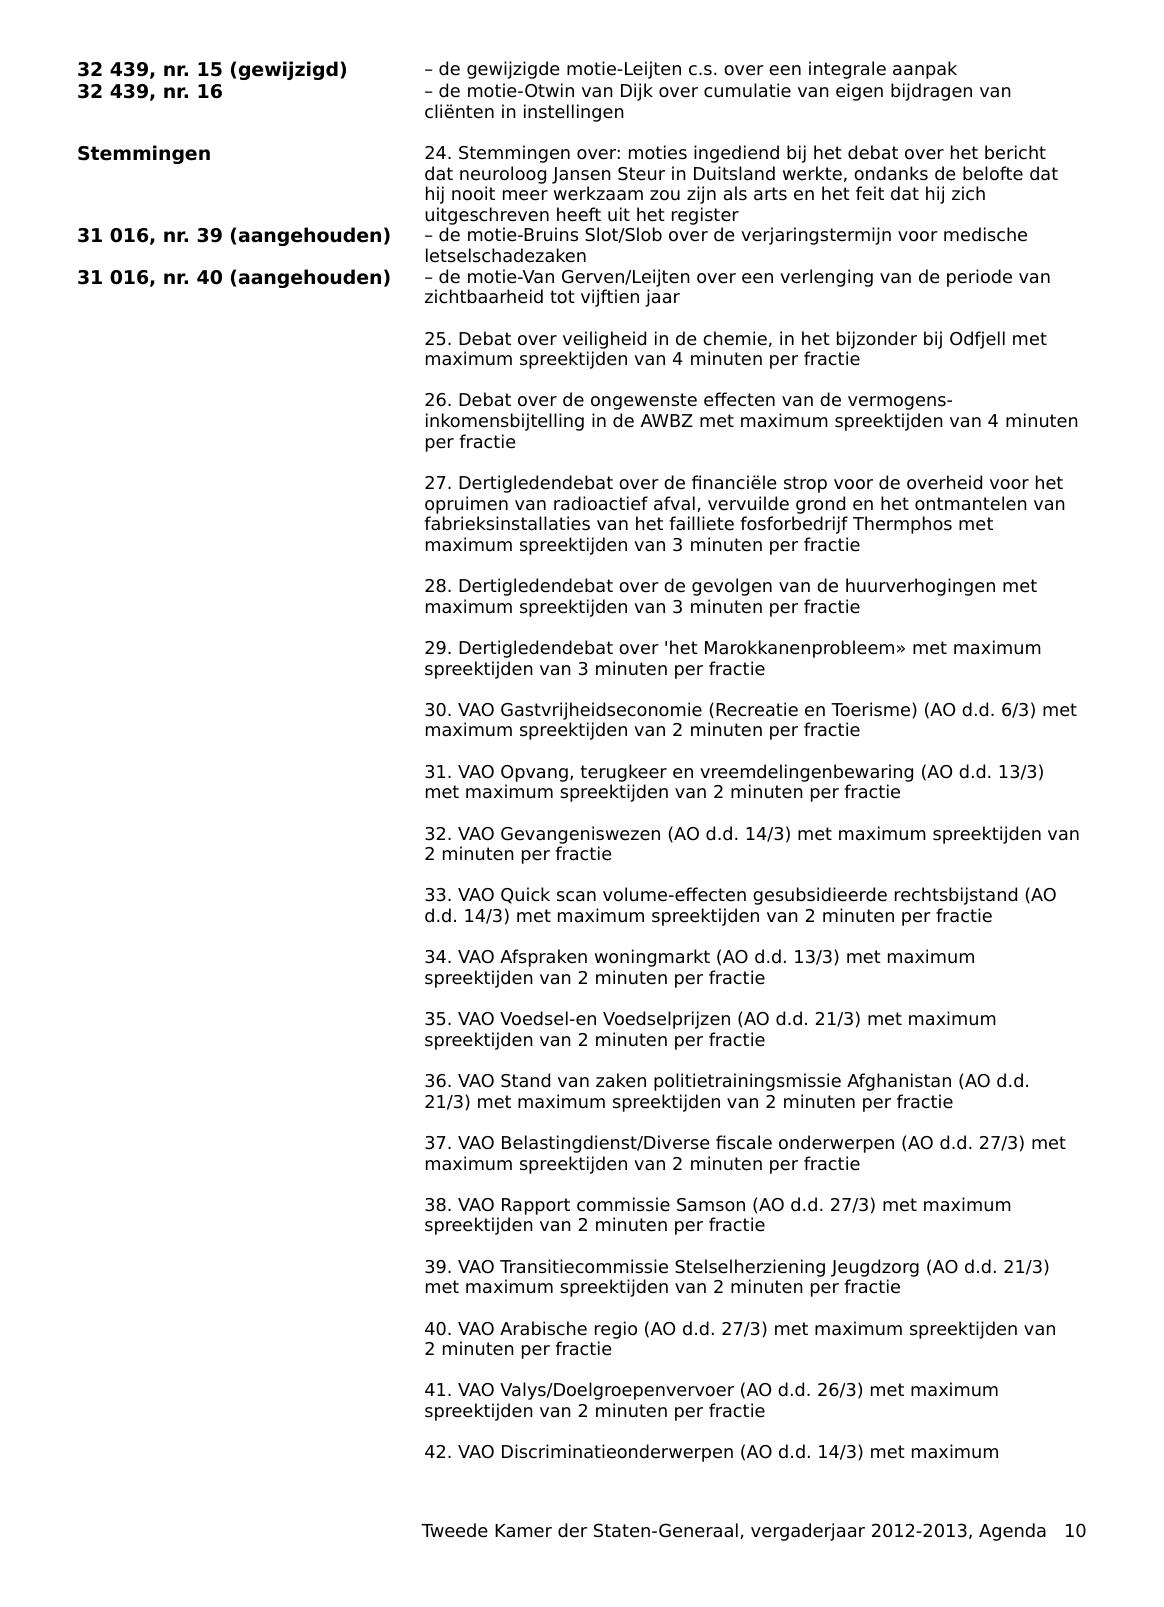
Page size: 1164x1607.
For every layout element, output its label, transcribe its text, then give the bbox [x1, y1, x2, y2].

table_cell [401, 308, 418, 328]
table_cell [418, 308, 1087, 328]
table_cell [401, 1112, 418, 1133]
table_cell [418, 1050, 1087, 1071]
table_cell [77, 473, 401, 555]
table_cell [418, 865, 1087, 885]
table_cell [77, 390, 401, 452]
table_cell [77, 1236, 401, 1257]
table_cell [77, 1319, 401, 1360]
table_cell 39. VAO Transitiecommissie Stelselherziening Jeugdzorg (AO d.d. 21/3) met maximum spreektijden van 2 minuten per fractie [418, 1257, 1087, 1298]
table_cell 26. Debat over de ongewenste effecten van de vermogens-inkomensbijtelling in de AWBZ met maximum spreektijden van 4 minuten per fractie [418, 390, 1087, 452]
table_cell 31 016, nr. 39 (aangehouden) [77, 225, 401, 267]
table_cell [77, 452, 401, 473]
table_cell [418, 741, 1087, 762]
table_cell [401, 473, 418, 555]
table_cell 32 439, nr. 16 [77, 81, 401, 122]
table_cell [418, 1422, 1087, 1442]
table_cell [418, 1236, 1087, 1257]
table_cell [77, 1112, 401, 1133]
table_cell [418, 122, 1087, 143]
table_cell [77, 824, 401, 865]
table_cell [401, 885, 418, 927]
table_cell [401, 267, 418, 308]
table_cell [401, 390, 418, 452]
table_cell 32. VAO Gevangeniswezen (AO d.d. 14/3) met maximum spreektijden van 2 minuten per fractie [418, 824, 1087, 865]
table_cell [401, 452, 418, 473]
table_cell 36. VAO Stand van zaken politietrainingsmissie Afghanistan (AO d.d. 21/3) met maximum spreektijden van 2 minuten per fractie [418, 1071, 1087, 1112]
table_cell [418, 1360, 1087, 1380]
table_cell [77, 865, 401, 885]
table_cell [77, 617, 401, 638]
table_cell [418, 1298, 1087, 1318]
table_cell [401, 1050, 418, 1071]
table_cell 30. VAO Gastvrijheidseconomie (Recreatie en Toerisme) (AO d.d. 6/3) met maximum spreektijden van 2 minuten per fractie [418, 700, 1087, 741]
table_cell [401, 1422, 418, 1442]
table_cell [401, 679, 418, 700]
table_cell [77, 1195, 401, 1236]
table_cell [77, 1174, 401, 1195]
table_cell [418, 1112, 1087, 1133]
table_cell 34. VAO Afspraken woningmarkt (AO d.d. 13/3) met maximum spreektijden van 2 minuten per fractie [418, 947, 1087, 988]
table_cell [401, 1195, 418, 1236]
table_cell [77, 1071, 401, 1112]
table_cell [401, 1133, 418, 1174]
table_cell [401, 741, 418, 762]
table_cell [401, 1236, 418, 1257]
table_cell [77, 1257, 401, 1298]
table_cell [401, 1380, 418, 1422]
table_cell [77, 1360, 401, 1380]
table_cell – de gewijzigde motie-Leijten c.s. over een integrale aanpak [418, 59, 1087, 81]
table_cell [401, 370, 418, 390]
table_cell [418, 452, 1087, 473]
table_cell [401, 555, 418, 576]
table_cell [401, 989, 418, 1009]
table_cell [77, 885, 401, 927]
table_cell [77, 679, 401, 700]
table_cell [418, 927, 1087, 947]
table_cell [401, 81, 418, 122]
table_cell [77, 555, 401, 576]
table_cell 32 439, nr. 15 (gewijzigd) [77, 59, 401, 81]
table_cell [77, 308, 401, 328]
table_cell [77, 927, 401, 947]
table_cell – de motie-Van Gerven/Leijten over een verlenging van de periode van zichtbaarheid tot vijftien jaar [418, 267, 1087, 308]
table_cell [401, 59, 418, 81]
table_cell 38. VAO Rapport commissie Samson (AO d.d. 27/3) met maximum spreektijden van 2 minuten per fractie [418, 1195, 1087, 1236]
table_cell 24. Stemmingen over: moties ingediend bij het debat over het bericht dat neuroloog Jansen Steur in Duitsland werkte, ondanks de belofte dat hij nooit meer werkzaam zou zijn als arts en het feit dat hij zich uitgeschreven heeft uit het register [418, 143, 1087, 225]
table_cell [418, 1174, 1087, 1195]
table_cell [77, 1133, 401, 1174]
table_cell [401, 1071, 418, 1112]
table_cell [77, 329, 401, 370]
table_cell 31 016, nr. 40 (aangehouden) [77, 267, 401, 308]
table_cell [77, 638, 401, 679]
table_cell [418, 989, 1087, 1009]
table_cell 41. VAO Valys/Doelgroepenvervoer (AO d.d. 26/3) met maximum spreektijden van 2 minuten per fractie [418, 1380, 1087, 1422]
table_cell – de motie-Otwin van Dijk over cumulatie van eigen bijdragen van cliënten in instellingen [418, 81, 1087, 122]
table_cell 31. VAO Opvang, terugkeer en vreemdelingenbewaring (AO d.d. 13/3) met maximum spreektijden van 2 minuten per fractie [418, 762, 1087, 803]
table_cell [77, 1050, 401, 1071]
table_cell [401, 1009, 418, 1050]
table_cell [77, 741, 401, 762]
table_cell [401, 617, 418, 638]
table_cell [401, 803, 418, 823]
table_cell 28. Dertigledendebat over de gevolgen van de huurverhogingen met maximum spreektijden van 3 minuten per fractie [418, 576, 1087, 617]
table_cell [77, 762, 401, 803]
table_cell [401, 1442, 418, 1463]
table_cell [77, 122, 401, 143]
table_cell [77, 370, 401, 390]
table_cell [418, 803, 1087, 823]
table_cell [418, 555, 1087, 576]
table_cell [77, 576, 401, 617]
table_cell [401, 1174, 418, 1195]
table_cell [77, 947, 401, 988]
table_cell [77, 989, 401, 1009]
table_cell [401, 1257, 418, 1298]
table_cell [401, 1360, 418, 1380]
table_cell [401, 122, 418, 143]
table_cell 37. VAO Belastingdienst/Diverse fiscale onderwerpen (AO d.d. 27/3) met maximum spreektijden van 2 minuten per fractie [418, 1133, 1087, 1174]
table_cell [401, 927, 418, 947]
table_cell – de motie-Bruins Slot/Slob over de verjaringstermijn voor medische letselschadezaken [418, 225, 1087, 267]
table_cell 42. VAO Discriminatieonderwerpen (AO d.d. 14/3) met maximum [418, 1442, 1087, 1463]
table_cell [418, 679, 1087, 700]
table_cell [401, 576, 418, 617]
table_cell [77, 803, 401, 823]
table_cell [77, 1009, 401, 1050]
table_cell 40. VAO Arabische regio (AO d.d. 27/3) met maximum spreektijden van 2 minuten per fractie [418, 1319, 1087, 1360]
table_cell [401, 638, 418, 679]
table_cell [77, 700, 401, 741]
table_cell [401, 143, 418, 225]
table_cell 27. Dertigledendebat over de financiële strop voor de overheid voor het opruimen van radioactief afval, vervuilde grond en het ontmantelen van fabrieksinstallaties van het failliete fosforbedrijf Thermphos met maximum spreektijden van 3 minuten per fractie [418, 473, 1087, 555]
table_cell 25. Debat over veiligheid in de chemie, in het bijzonder bij Odfjell met maximum spreektijden van 4 minuten per fractie [418, 329, 1087, 370]
table_cell [401, 1319, 418, 1360]
table_cell Stemmingen [77, 143, 401, 225]
table_cell [77, 1298, 401, 1318]
table_cell [401, 1298, 418, 1318]
table_cell [401, 865, 418, 885]
table_cell [77, 1380, 401, 1422]
table_cell 33. VAO Quick scan volume-effecten gesubsidieerde rechtsbijstand (AO d.d. 14/3) met maximum spreektijden van 2 minuten per fractie [418, 885, 1087, 927]
table_cell 35. VAO Voedsel-en Voedselprijzen (AO d.d. 21/3) met maximum spreektijden van 2 minuten per fractie [418, 1009, 1087, 1050]
table_cell [401, 762, 418, 803]
table_cell 29. Dertigledendebat over 'het Marokkanenprobleem» met maximum spreektijden van 3 minuten per fractie [418, 638, 1087, 679]
table_cell [401, 225, 418, 267]
table_cell [401, 329, 418, 370]
table_cell [401, 947, 418, 988]
table_cell [418, 617, 1087, 638]
table_cell [418, 370, 1087, 390]
table_cell [77, 1442, 401, 1463]
table_cell [77, 1422, 401, 1442]
table_cell [401, 700, 418, 741]
table_cell [401, 824, 418, 865]
